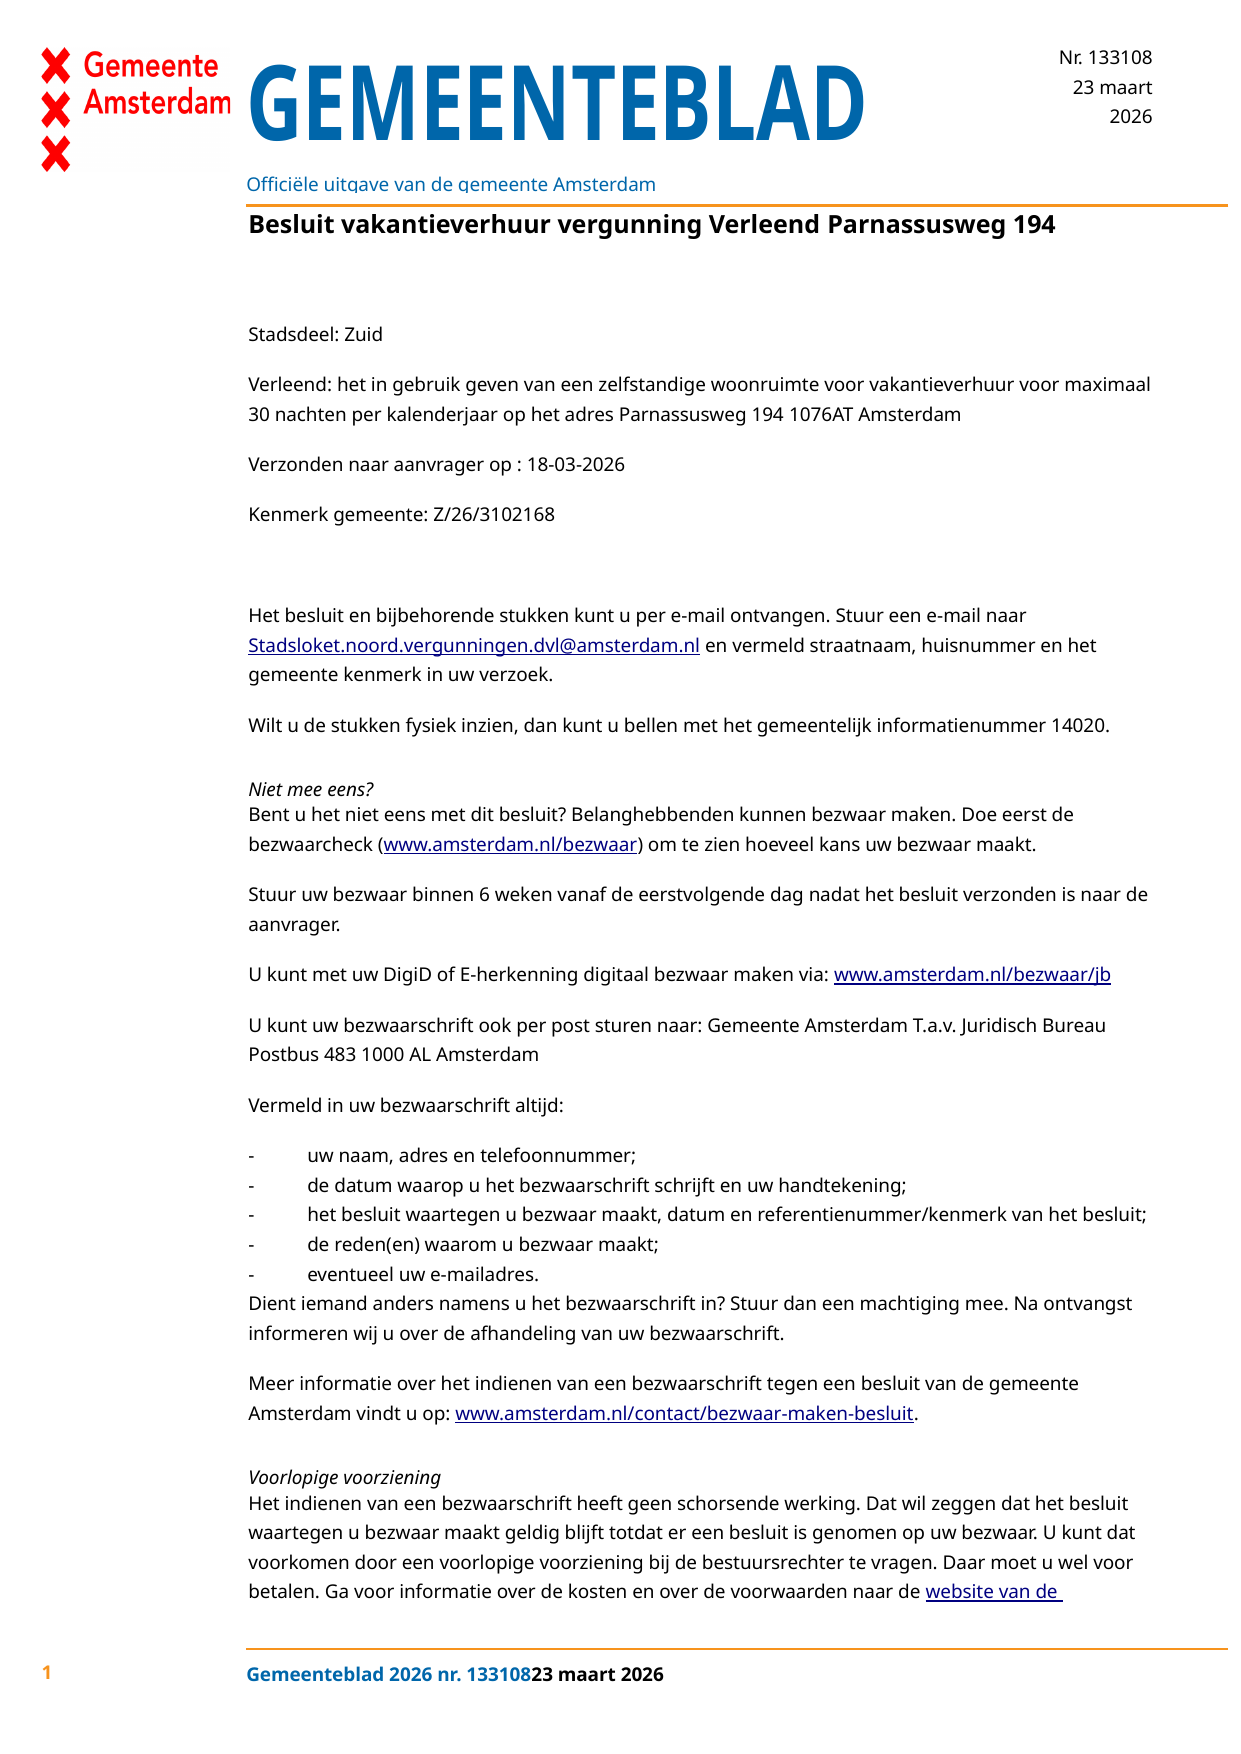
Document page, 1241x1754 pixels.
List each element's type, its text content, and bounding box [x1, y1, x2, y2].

text Het besluit en bijbehorende stukken kunt u per e-mail ontvangen. Stuur een e-mail naar Stadsloket.noord.vergunningen.dvl@amsterdam.nl en vermeld straatnaam, huisnummer en het gemeente kenmerk in uw verzoek. [248, 602, 1152, 687]
text Vermeld in uw bezwaarschrift altijd: [248, 1092, 1152, 1118]
list eventueel uw e-mailadres. [248, 1261, 1152, 1287]
text Niet mee eens? [248, 776, 1152, 802]
list uw naam, adres en telefoonnummer; [248, 1142, 1152, 1168]
text Voorlopige voorziening [248, 1464, 1152, 1490]
text Stuur uw bezwaar binnen 6 weken vanaf de eerstvolgende dag nadat het besluit verzonden is naar de aanvrager. [248, 882, 1152, 937]
text Bent u het niet eens met dit besluit? Belanghebbenden kunnen bezwaar maken. Doe eerst de bezwaarcheck (www.amsterdam.nl/bezwaar) om te zien hoeveel kans uw bezwaar maakt. [248, 802, 1152, 857]
text U kunt uw bezwaarschrift ook per post sturen naar: Gemeente Amsterdam T.a.v. Juridisch Bureau Postbus 483 1000 AL Amsterdam [248, 1012, 1152, 1067]
text Dient iemand anders namens u het bezwaarschrift in? Stuur dan een machtiging mee. Na ontvangst informeren wij u over de afhandeling van uw bezwaarschrift. [248, 1290, 1152, 1346]
picture [41, 47, 231, 172]
text Verleend: het in gebruik geven van een zelfstandige woonruimte voor vakantieverhuur voor maximaal 30 nachten per kalenderjaar op het adres Parnassusweg 194 1076AT Amsterdam [248, 371, 1152, 426]
list de reden(en) waarom u bezwaar maakt; [248, 1231, 1152, 1257]
text Besluit vakantieverhuur vergunning Verleend Parnassusweg 194 [248, 207, 1152, 241]
text Wilt u de stukken fysiek inzien, dan kunt u bellen met het gemeentelijk informatienummer 14020. [248, 712, 1152, 738]
text Meer informatie over het indienen van een bezwaarschrift tegen een besluit van de gemeente Amsterdam vindt u op: www.amsterdam.nl/contact/bezwaar-maken-besluit. [248, 1370, 1152, 1426]
list het besluit waartegen u bezwaar maakt, datum en referentienummer/kenmerk van het besluit; [248, 1202, 1152, 1227]
text Stadsdeel: Zuid [248, 321, 1152, 346]
text Het indienen van een bezwaarschrift heeft geen schorsende werking. Dat wil zeggen dat het besluit waartegen u bezwaar maakt geldig blijft totdat er een besluit is genomen op uw bezwaar. U kunt dat voorkomen door een voorlopige voorziening bij de bestuursrechter te vragen. Daar moet u wel voor betalen. Ga voor informatie over de kosten en over de voorwaarden naar de website van de [248, 1490, 1152, 1604]
text U kunt met uw DigiD of E-herkenning digitaal bezwaar maken via: www.amsterdam.nl/bezwaar/jb [248, 962, 1152, 987]
list de datum waarop u het bezwaarschrift schrijft en uw handtekening; [248, 1172, 1152, 1198]
text Verzonden naar aanvrager op : 18-03-2026 [248, 451, 1152, 477]
text Kenmerk gemeente: Z/26/3102168 [248, 502, 1152, 527]
